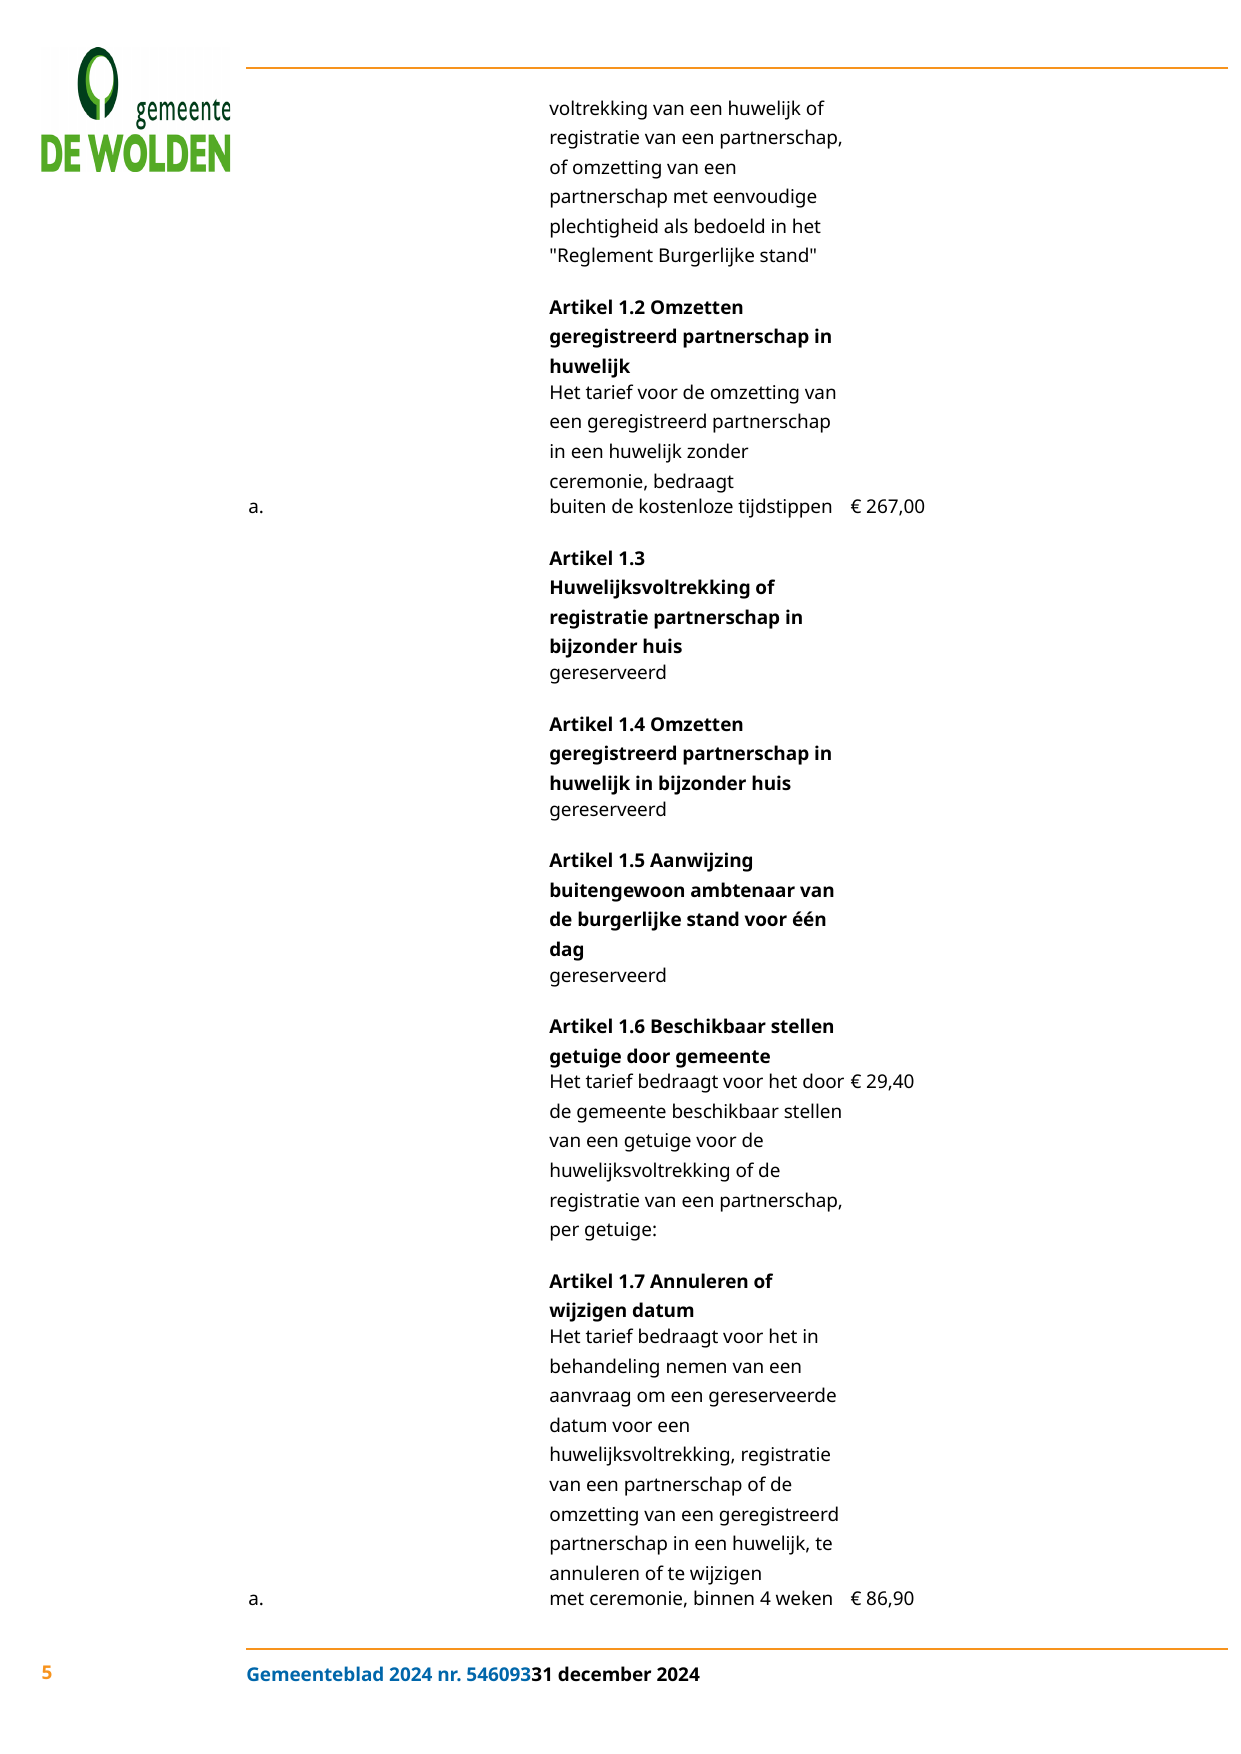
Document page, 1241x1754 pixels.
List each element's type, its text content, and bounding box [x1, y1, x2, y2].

table_cell [248, 1013, 549, 1068]
table_cell [248, 847, 549, 962]
table_cell [248, 519, 549, 545]
table_cell [850, 1268, 1152, 1323]
table_cell [248, 545, 549, 659]
table_cell [549, 988, 850, 1013]
table_cell Artikel 1.7 Annuleren of wijzigen datum [549, 1268, 850, 1323]
table_cell Het tarief bedraagt voor het in behandeling nemen van een aanvraag om een gereserveerde datum voor een huwelijksvoltrekking, registratie van een partnerschap of de omzetting van een geregistreerd partnerschap in een huwelijk, te annuleren of te wijzigen [549, 1323, 850, 1586]
table_cell [248, 796, 549, 822]
table_cell [248, 988, 549, 1013]
table_cell [850, 1013, 1152, 1068]
table_cell met ceremonie, binnen 4 weken [549, 1586, 850, 1611]
table_cell gereserveerd [549, 660, 850, 685]
table_cell [850, 519, 1152, 545]
table_cell Artikel 1.3 Huwelijksvoltrekking of registratie partnerschap in bijzonder huis [549, 545, 850, 659]
table_cell [850, 545, 1152, 659]
table_cell [248, 685, 549, 711]
table_cell € 86,90 [850, 1586, 1152, 1611]
table_cell [248, 1242, 549, 1268]
table_cell [248, 379, 549, 493]
table_cell gereserveerd [549, 796, 850, 822]
table_cell a. [248, 494, 549, 519]
table_cell Artikel 1.6 Beschikbaar stellen getuige door gemeente [549, 1013, 850, 1068]
table_cell [850, 988, 1152, 1013]
table_cell a. [248, 1586, 549, 1611]
table_cell [850, 685, 1152, 711]
table_cell [549, 1242, 850, 1268]
table_cell Artikel 1.4 Omzetten geregistreerd partnerschap in huwelijk in bijzonder huis [549, 711, 850, 796]
table_cell [850, 847, 1152, 962]
table_cell [850, 711, 1152, 796]
picture [41, 47, 231, 172]
table_cell € 29,40 [850, 1069, 1152, 1242]
table_cell [549, 519, 850, 545]
table_cell gereserveerd [549, 962, 850, 987]
table_cell [248, 660, 549, 685]
table_cell Het tarief voor de omzetting van een geregistreerd partnerschap in een huwelijk zonder ceremonie, bedraagt [549, 379, 850, 493]
table_cell € 267,00 [850, 494, 1152, 519]
table_cell [248, 1069, 549, 1242]
table_cell [248, 95, 549, 268]
table_cell buiten de kostenloze tijdstippen [549, 494, 850, 519]
table_cell voltrekking van een huwelijk of registratie van een partnerschap, of omzetting van een partnerschap met eenvoudige plechtigheid als bedoeld in het "Reglement Burgerlijke stand" [549, 95, 850, 268]
table_cell [850, 822, 1152, 847]
table_cell [248, 1268, 549, 1323]
table_cell [850, 95, 1152, 268]
table_cell [850, 660, 1152, 685]
table_cell [850, 1242, 1152, 1268]
table_cell Artikel 1.2 Omzetten geregistreerd partnerschap in huwelijk [549, 294, 850, 379]
table_cell [850, 269, 1152, 294]
table_cell [248, 294, 549, 379]
table_cell [248, 962, 549, 987]
table_cell Artikel 1.5 Aanwijzing buitengewoon ambtenaar van de burgerlijke stand voor één dag [549, 847, 850, 962]
table_cell [850, 379, 1152, 493]
table_cell [248, 711, 549, 796]
table_cell [248, 1323, 549, 1586]
table_cell [248, 822, 549, 847]
table_cell [850, 962, 1152, 987]
table_cell [549, 685, 850, 711]
table_cell [549, 822, 850, 847]
table_cell [850, 294, 1152, 379]
table_cell [248, 269, 549, 294]
table_cell [850, 796, 1152, 822]
table_cell Het tarief bedraagt voor het door de gemeente beschikbaar stellen van een getuige voor de huwelijksvoltrekking of de registratie van een partnerschap, per getuige: [549, 1069, 850, 1242]
table_cell [850, 1323, 1152, 1586]
table_cell [549, 269, 850, 294]
